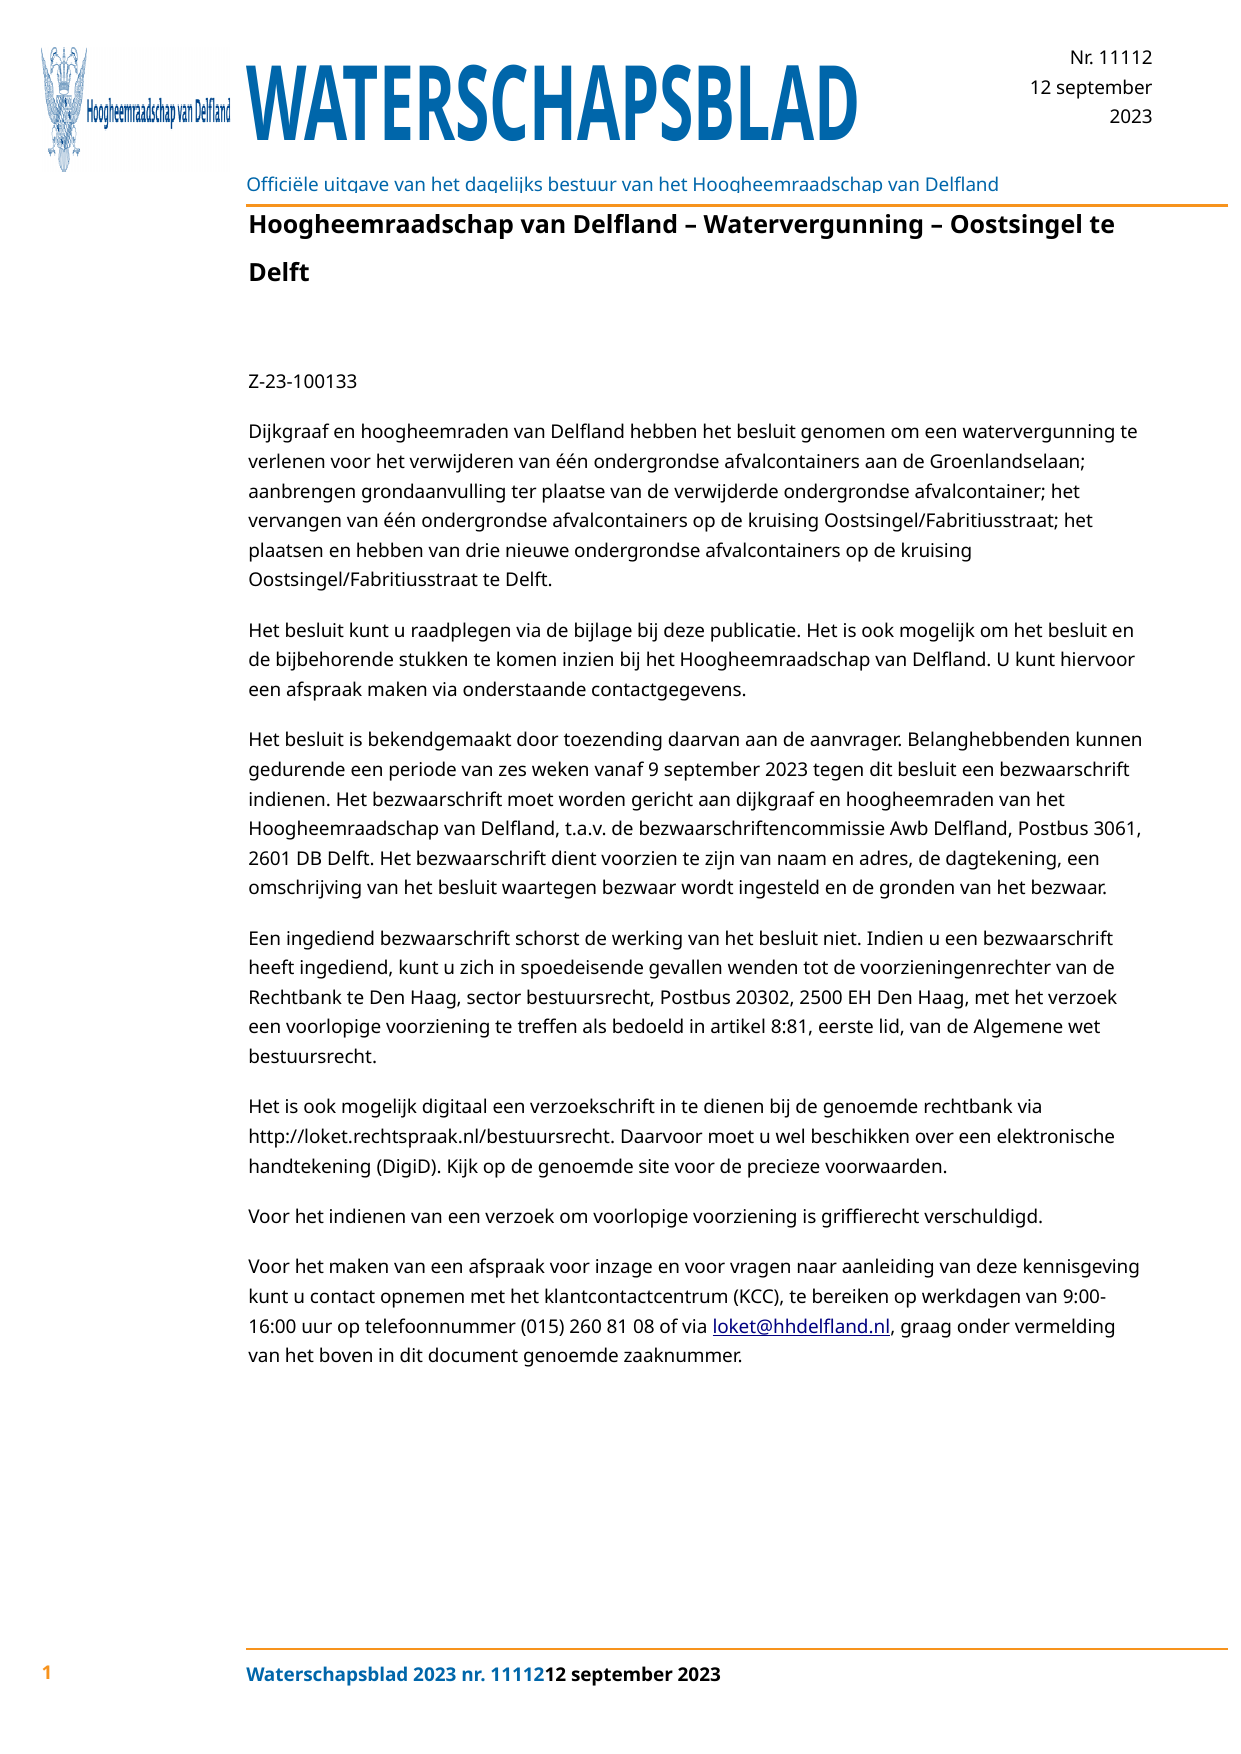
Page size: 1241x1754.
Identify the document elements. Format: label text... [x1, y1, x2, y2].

text Het besluit is bekendgemaakt door toezending daarvan aan de aanvrager. Belanghebbenden kunnen gedurende een periode van zes weken vanaf 9 september 2023 tegen dit besluit een bezwaarschrift indienen. Het bezwaarschrift moet worden gericht aan dijkgraaf en hoogheemraden van het Hoogheemraadschap van Delfland, t.a.v. de bezwaarschriftencommissie Awb Delfland, Postbus 3061, 2601 DB Delft. Het bezwaarschrift dient voorzien te zijn van naam en adres, de dagtekening, een omschrijving van het besluit waartegen bezwaar wordt ingesteld en de gronden van het bezwaar. [248, 727, 1152, 900]
text Z-23-100133 [248, 368, 1152, 394]
text Hoogheemraadschap van Delfland – Watervergunning – Oostsingel te Delft [248, 207, 1152, 288]
text Een ingediend bezwaarschrift schorst de werking van het besluit niet. Indien u een bezwaarschrift heeft ingediend, kunt u zich in spoedeisende gevallen wenden tot de voorzieningenrechter van de Rechtbank te Den Haag, sector bestuursrecht, Postbus 20302, 2500 EH Den Haag, met het verzoek een voorlopige voorziening te treffen als bedoeld in artikel 8:81, eerste lid, van de Algemene wet bestuursrecht. [248, 925, 1152, 1069]
text Het besluit kunt u raadplegen via de bijlage bij deze publicatie. Het is ook mogelijk om het besluit en de bijbehorende stukken te komen inzien bij het Hoogheemraadschap van Delfland. U kunt hiervoor een afspraak maken via onderstaande contactgegevens. [248, 617, 1152, 702]
text Dijkgraaf en hoogheemraden van Delfland hebben het besluit genomen om een watervergunning te verlenen voor het verwijderen van één ondergrondse afvalcontainers aan de Groenlandselaan; aanbrengen grondaanvulling ter plaatse van de verwijderde ondergrondse afvalcontainer; het vervangen van één ondergrondse afvalcontainers op de kruising Oostsingel/Fabritiusstraat; het plaatsen en hebben van drie nieuwe ondergrondse afvalcontainers op de kruising Oostsingel/Fabritiusstraat te Delft. [248, 419, 1152, 592]
text Voor het indienen van een verzoek om voorlopige voorziening is griffierecht verschuldigd. [248, 1203, 1152, 1229]
text Het is ook mogelijk digitaal een verzoekschrift in te dienen bij de genoemde rechtbank via http://loket.rechtspraak.nl/bestuursrecht. Daarvoor moet u wel beschikken over een elektronische handtekening (DigiD). Kijk op de genoemde site voor de precieze voorwaarden. [248, 1094, 1152, 1179]
picture [41, 47, 231, 172]
text Voor het maken van een afspraak voor inzage en voor vragen naar aanleiding van deze kennisgeving kunt u contact opnemen met het klantcontactcentrum (KCC), te bereiken op werkdagen van 9:00-16:00 uur op telefoonnummer (015) 260 81 08 of via loket@hhdelfland.nl, graag onder vermelding van het boven in dit document genoemde zaaknummer. [248, 1254, 1152, 1368]
